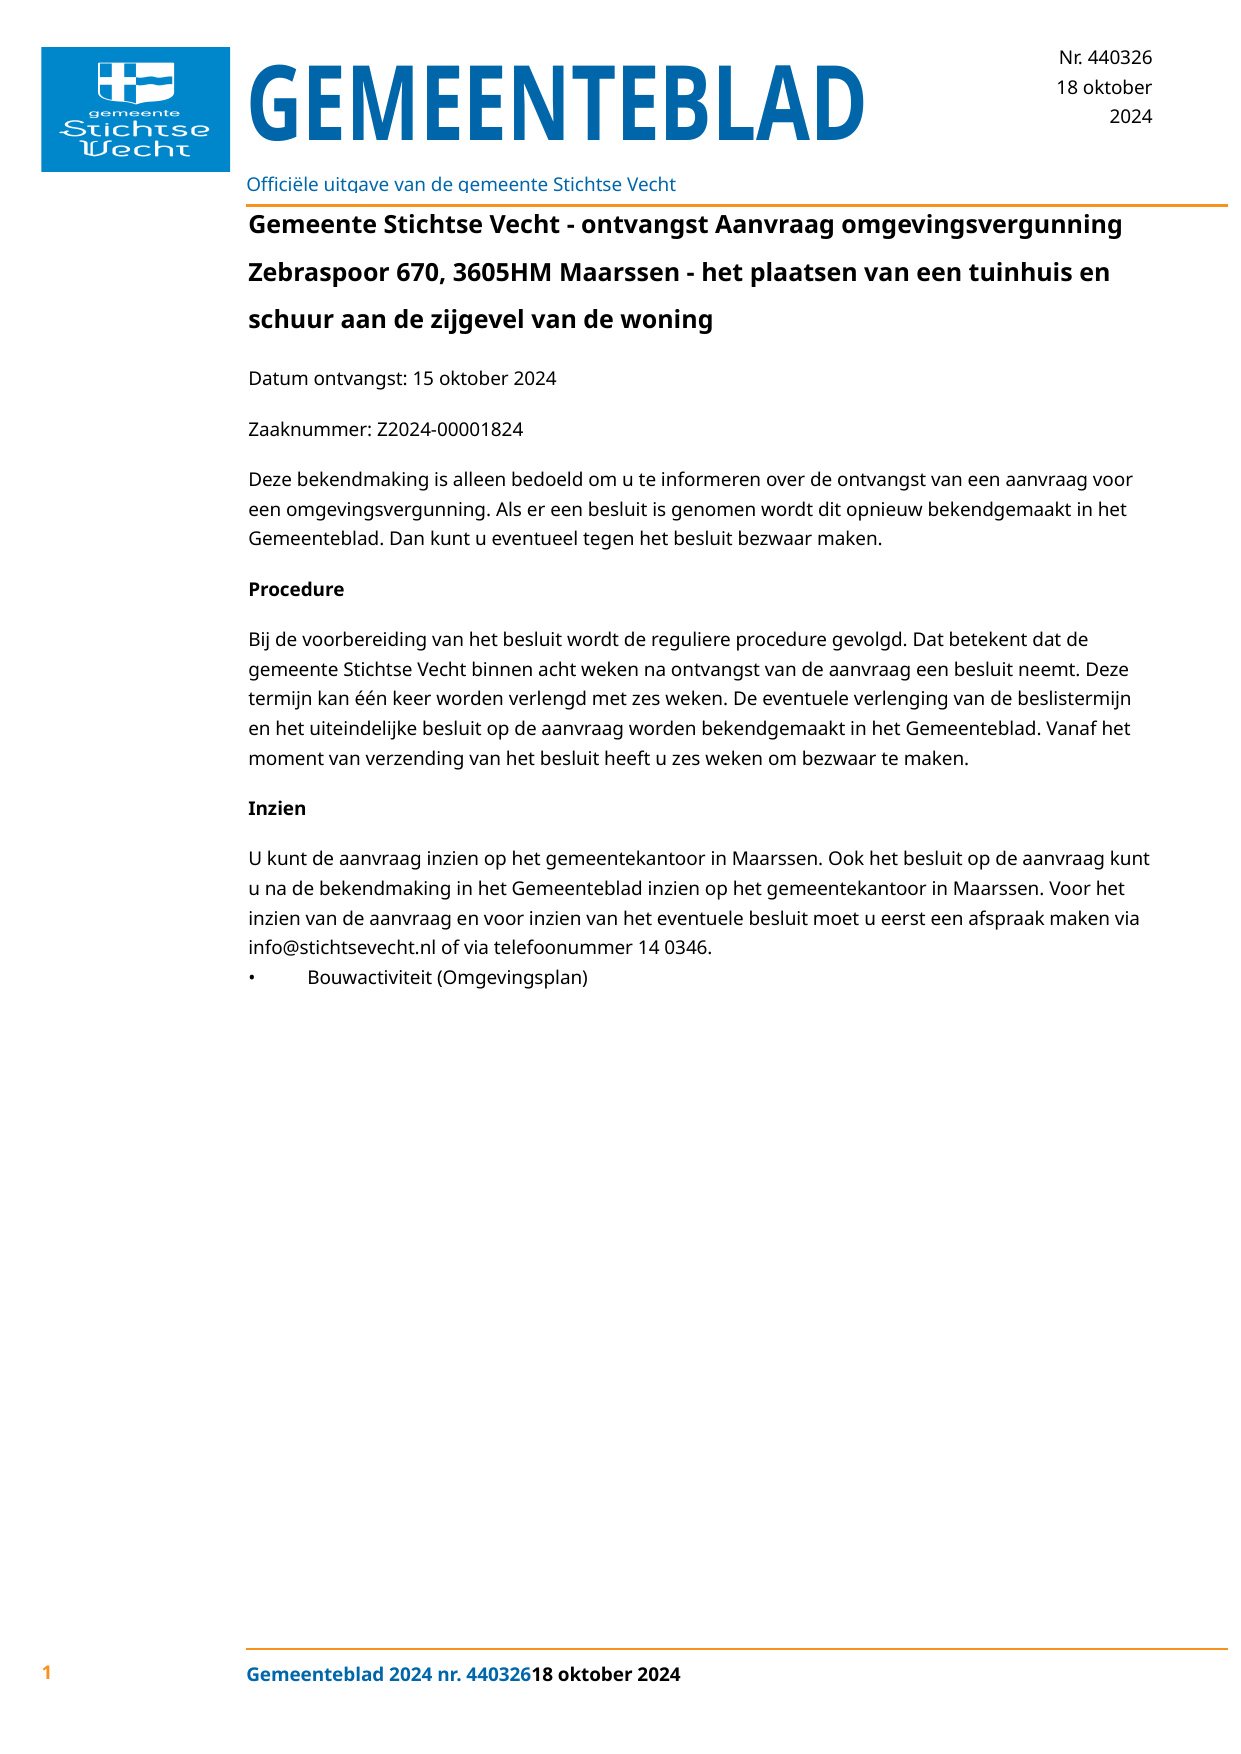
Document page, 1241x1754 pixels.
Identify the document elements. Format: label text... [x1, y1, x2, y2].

text Inzien [248, 795, 1152, 821]
picture [99, 63, 135, 101]
text Datum ontvangst: 15 oktober 2024 [248, 366, 1152, 391]
list Bouwactiviteit (Omgevingsplan) [248, 964, 1152, 989]
text Procedure [248, 576, 1152, 602]
text Zaaknummer: Z2024-00001824 [248, 416, 1152, 442]
text Deze bekendmaking is alleen bedoeld om u te informeren over de ontvangst van een aanvraag voor een omgevingsvergunning. Als er een besluit is genomen wordt dit opnieuw bekendgemaakt in het Gemeenteblad. Dan kunt u eventueel tegen het besluit bezwaar maken. [248, 466, 1152, 551]
text Gemeente Stichtse Vecht - ontvangst Aanvraag omgevingsvergunning Zebraspoor 670, 3605HM Maarssen - het plaatsen van een tuinhuis en schuur aan de zijgevel van de woning [248, 207, 1152, 336]
text U kunt de aanvraag inzien op het gemeentekantoor in Maarssen. Ook het besluit op de aanvraag kunt u na de bekendmaking in het Gemeenteblad inzien op het gemeentekantoor in Maarssen. Voor het inzien van de aanvraag en voor inzien van het eventuele besluit moet u eerst een afspraak maken via info@stichtsevecht.nl of via telefoonummer 14 0346. [248, 846, 1152, 960]
picture [137, 63, 174, 103]
text Bij de voorbereiding van het besluit wordt de reguliere procedure gevolgd. Dat betekent dat de gemeente Stichtse Vecht binnen acht weken na ontvangst van de aanvraag een besluit neemt. Deze termijn kan één keer worden verlengd met zes weken. De eventuele verlenging van de beslistermijn en het uiteindelijke besluit op de aanvraag worden bekendgemaakt in het Gemeenteblad. Vanaf het moment van verzending van het besluit heeft u zes weken om bezwaar te maken. [248, 626, 1152, 770]
